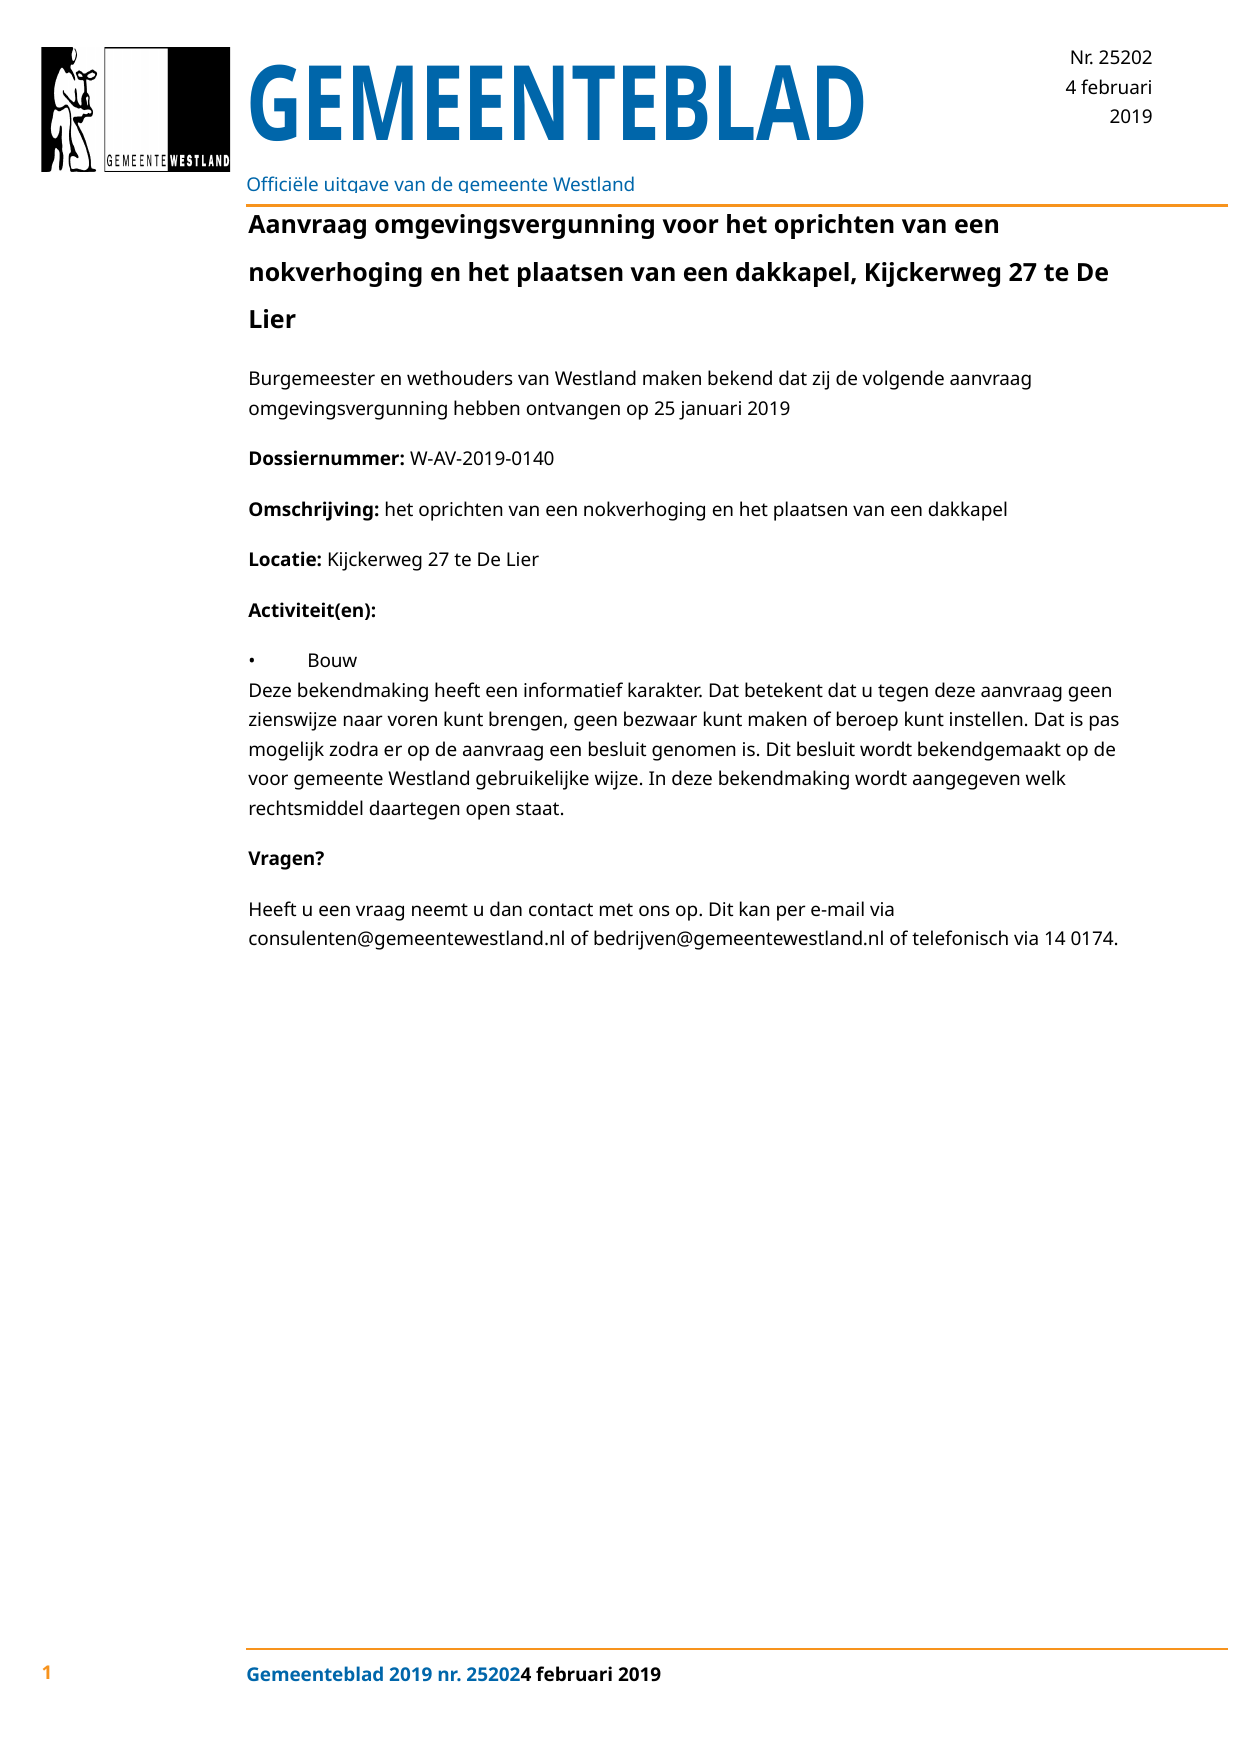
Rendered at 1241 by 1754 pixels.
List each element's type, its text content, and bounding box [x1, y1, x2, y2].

text Vragen? [248, 846, 1152, 871]
list Bouw [248, 647, 1152, 673]
text Omschrijving: het oprichten van een nokverhoging en het plaatsen van een dakkapel [248, 496, 1152, 522]
text Dossiernummer: W-AV-2019-0140 [248, 446, 1152, 471]
text Burgemeester en wethouders van Westland maken bekend dat zij de volgende aanvraag omgevingsvergunning hebben ontvangen op 25 januari 2019 [248, 366, 1152, 421]
text Deze bekendmaking heeft een informatief karakter. Dat betekent dat u tegen deze aanvraag geen zienswijze naar voren kunt brengen, geen bezwaar kunt maken of beroep kunt instellen. Dat is pas mogelijk zodra er op de aanvraag een besluit genomen is. Dit besluit wordt bekendgemaakt op de voor gemeente Westland gebruikelijke wijze. In deze bekendmaking wordt aangegeven welk rechtsmiddel daartegen open staat. [248, 677, 1152, 821]
text Locatie: Kijckerweg 27 te De Lier [248, 546, 1152, 572]
text Aanvraag omgevingsvergunning voor het oprichten van een nokverhoging en het plaatsen van een dakkapel, Kijckerweg 27 te De Lier [248, 207, 1152, 336]
text Heeft u een vraag neemt u dan contact met ons op. Dit kan per e-mail via consulenten@gemeentewestland.nl of bedrijven@gemeentewestland.nl of telefonisch via 14 0174. [248, 896, 1152, 951]
text Activiteit(en): [248, 597, 1152, 622]
picture [41, 47, 231, 172]
